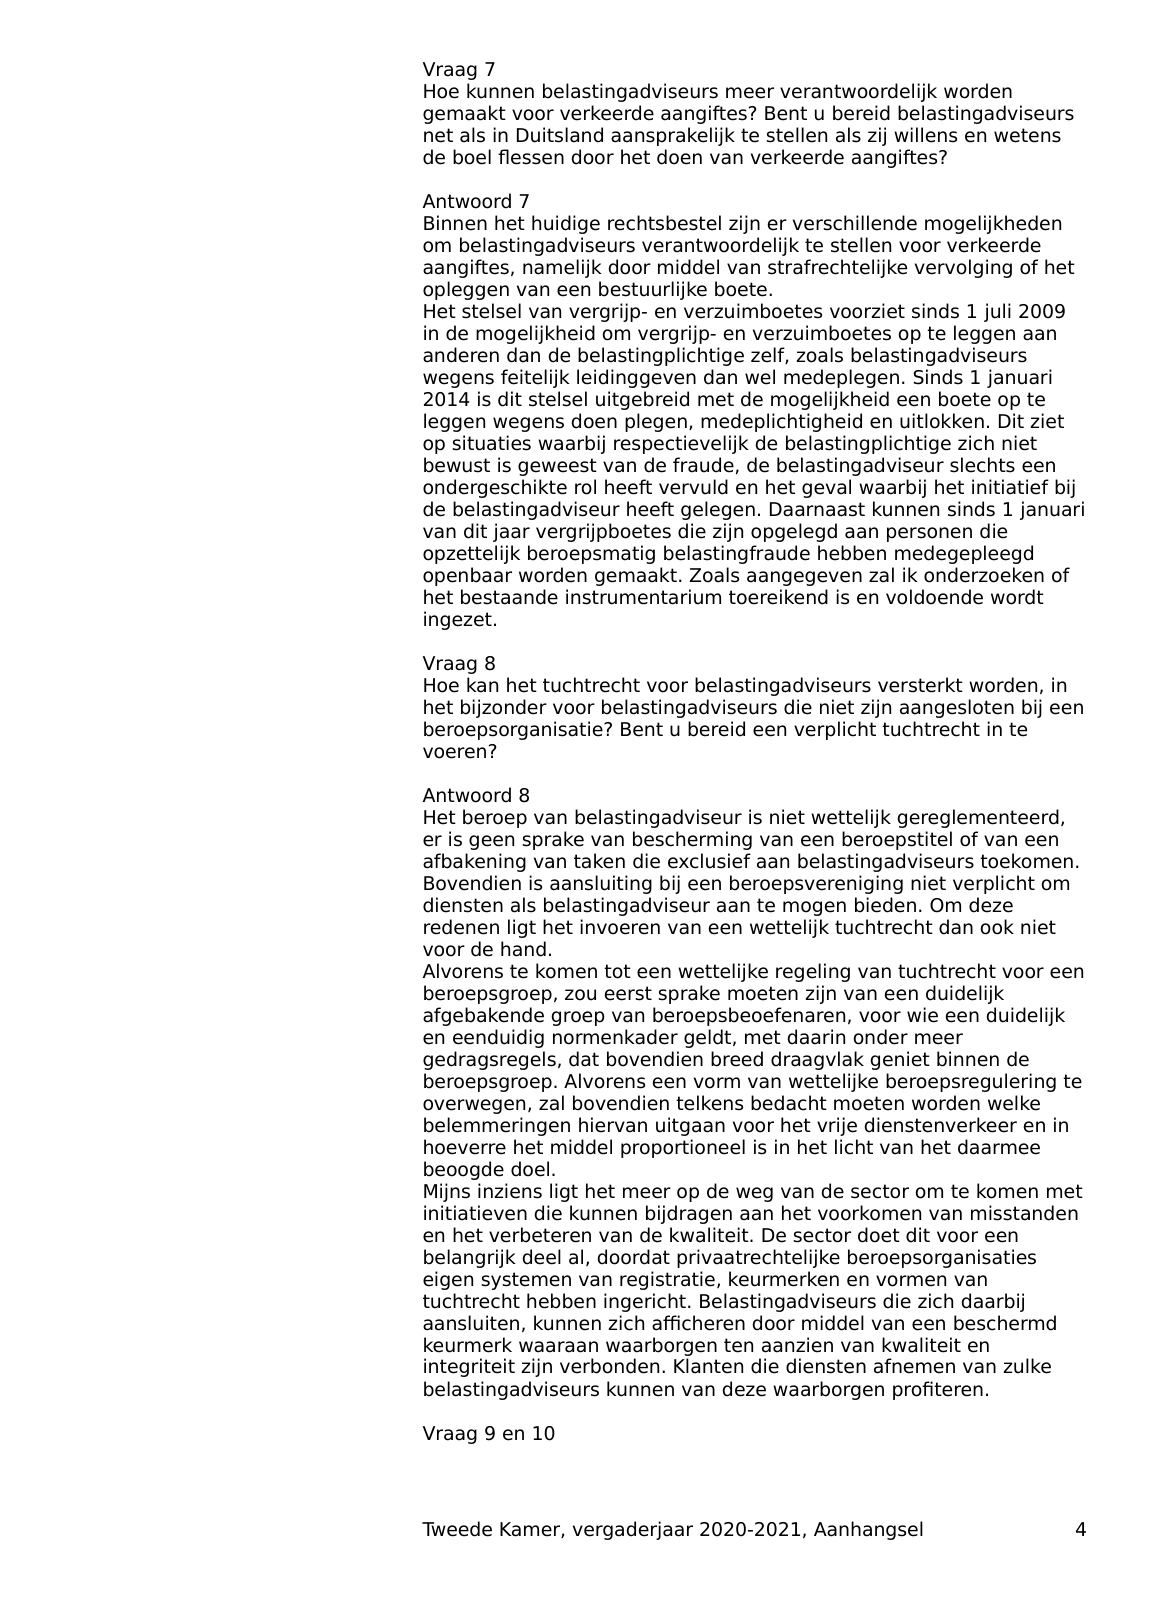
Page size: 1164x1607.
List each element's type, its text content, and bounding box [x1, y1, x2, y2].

text Binnen het huidige rechtsbestel zijn er verschillende mogelijkheden om belastingadviseurs verantwoordelijk te stellen voor verkeerde aangiftes, namelijk door middel van strafrechtelijke vervolging of het opleggen van een bestuurlijke boete. [422, 213, 1087, 301]
text Mijns inziens ligt het meer op de weg van de sector om te komen met initiatieven die kunnen bijdragen aan het voorkomen van misstanden en het verbeteren van de kwaliteit. De sector doet dit voor een belangrijk deel al, doordat privaatrechtelijke beroepsorganisaties eigen systemen van registratie, keurmerken en vormen van tuchtrecht hebben ingericht. Belastingadviseurs die zich daarbij aansluiten, kunnen zich afficheren door middel van een beschermd keurmerk waaraan waarborgen ten aanzien van kwaliteit en integriteit zijn verbonden. Klanten die diensten afnemen van zulke belastingadviseurs kunnen van deze waarborgen profiteren. [422, 1181, 1087, 1400]
text Vraag 9 en 10 [422, 1423, 1087, 1444]
text Hoe kunnen belastingadviseurs meer verantwoordelijk worden gemaakt voor verkeerde aangiftes? Bent u bereid belastingadviseurs net als in Duitsland aansprakelijk te stellen als zij willens en wetens de boel flessen door het doen van verkeerde aangiftes? [422, 81, 1087, 169]
text Vraag 8 [422, 653, 1087, 675]
text Vraag 7 [422, 59, 1087, 81]
text Antwoord 8 [422, 785, 1087, 807]
text Het stelsel van vergrijp- en verzuimboetes voorziet sinds 1 juli 2009 in de mogelijkheid om vergrijp- en verzuimboetes op te leggen aan anderen dan de belastingplichtige zelf, zoals belastingadviseurs wegens feitelijk leidinggeven dan wel medeplegen. Sinds 1 januari 2014 is dit stelsel uitgebreid met de mogelijkheid een boete op te leggen wegens doen plegen, medeplichtigheid en uitlokken. Dit ziet op situaties waarbij respectievelijk de belastingplichtige zich niet bewust is geweest van de fraude, de belastingadviseur slechts een ondergeschikte rol heeft vervuld en het geval waarbij het initiatief bij de belastingadviseur heeft gelegen. Daarnaast kunnen sinds 1 januari van dit jaar vergrijpboetes die zijn opgelegd aan personen die opzettelijk beroepsmatig belastingfraude hebben medegepleegd openbaar worden gemaakt. Zoals aangegeven zal ik onderzoeken of het bestaande instrumentarium toereikend is en voldoende wordt ingezet. [422, 301, 1087, 631]
text Hoe kan het tuchtrecht voor belastingadviseurs versterkt worden, in het bijzonder voor belastingadviseurs die niet zijn aangesloten bij een beroepsorganisatie? Bent u bereid een verplicht tuchtrecht in te voeren? [422, 675, 1087, 763]
text Alvorens te komen tot een wettelijke regeling van tuchtrecht voor een beroepsgroep, zou eerst sprake moeten zijn van een duidelijk afgebakende groep van beroepsbeoefenaren, voor wie een duidelijk en eenduidig normenkader geldt, met daarin onder meer gedragsregels, dat bovendien breed draagvlak geniet binnen de beroepsgroep. Alvorens een vorm van wettelijke beroepsregulering te overwegen, zal bovendien telkens bedacht moeten worden welke belemmeringen hiervan uitgaan voor het vrije dienstenverkeer en in hoeverre het middel proportioneel is in het licht van het daarmee beoogde doel. [422, 961, 1087, 1181]
text Antwoord 7 [422, 191, 1087, 213]
text Het beroep van belastingadviseur is niet wettelijk gereglementeerd, er is geen sprake van bescherming van een beroepstitel of van een afbakening van taken die exclusief aan belastingadviseurs toekomen. Bovendien is aansluiting bij een beroepsvereniging niet verplicht om diensten als belastingadviseur aan te mogen bieden. Om deze redenen ligt het invoeren van een wettelijk tuchtrecht dan ook niet voor de hand. [422, 807, 1087, 961]
